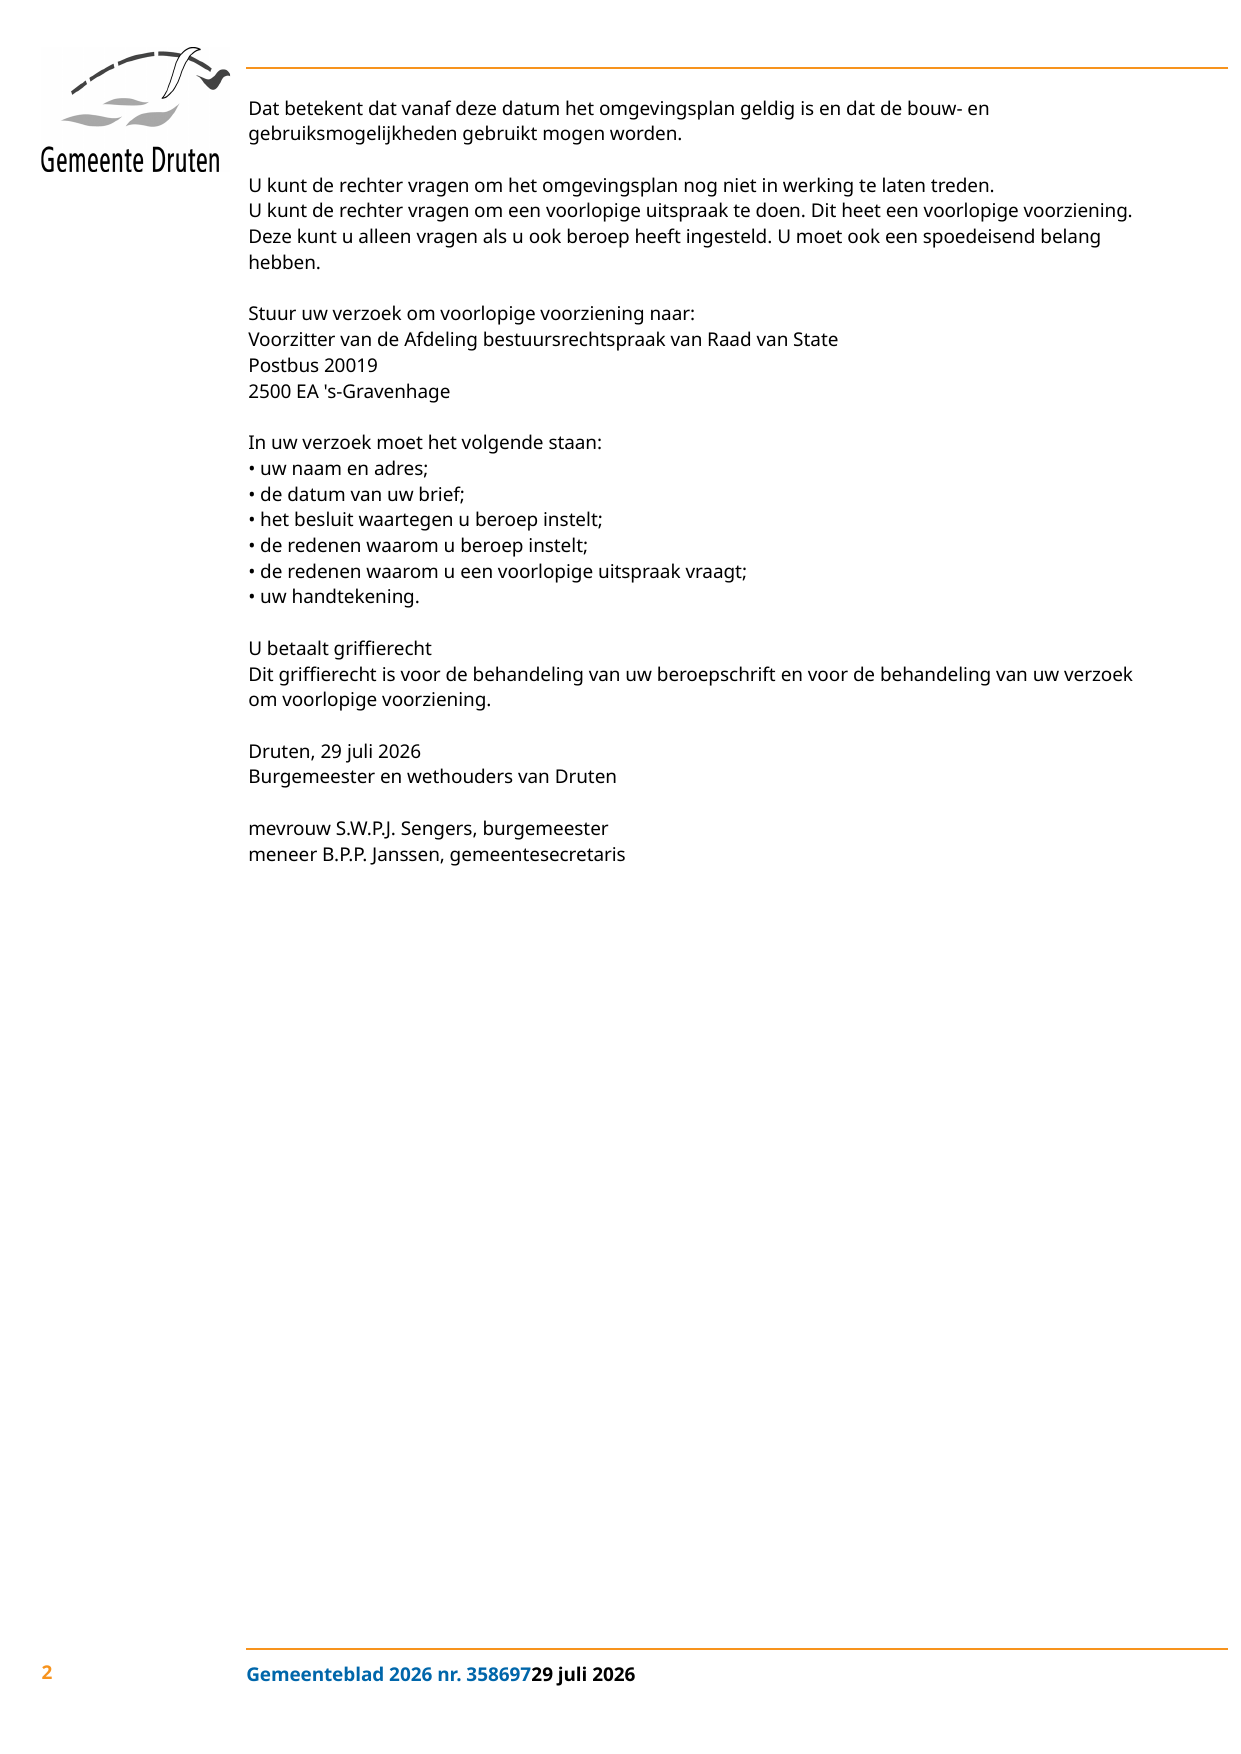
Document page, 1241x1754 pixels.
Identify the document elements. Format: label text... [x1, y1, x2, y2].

text • uw naam en adres; [248, 455, 1152, 481]
text Postbus 20019 [248, 352, 1152, 378]
text U kunt de rechter vragen om het omgevingsplan nog niet in werking te laten treden. [248, 172, 1152, 198]
text 2500 EA 's-Gravenhage [248, 378, 1152, 403]
text U kunt de rechter vragen om een voorlopige uitspraak te doen. Dit heet een voorlopige voorziening. Deze kunt u alleen vragen als u ook beroep heeft ingesteld. U moet ook een spoedeisend belang hebben. [248, 198, 1152, 275]
text Druten, 29 juli 2026 [248, 738, 1152, 764]
picture [41, 47, 231, 172]
text Dat betekent dat vanaf deze datum het omgevingsplan geldig is en dat de bouw- en gebruiksmogelijkheden gebruikt mogen worden. [248, 95, 1152, 146]
text mevrouw S.W.P.J. Sengers, burgemeester [248, 815, 1152, 841]
text Burgemeester en wethouders van Druten [248, 764, 1152, 789]
text • de redenen waarom u beroep instelt; [248, 532, 1152, 558]
text Stuur uw verzoek om voorlopige voorziening naar: [248, 301, 1152, 326]
text • de redenen waarom u een voorlopige uitspraak vraagt; [248, 558, 1152, 584]
text Dit griffierecht is voor de behandeling van uw beroepschrift en voor de behandeling van uw verzoek om voorlopige voorziening. [248, 661, 1152, 712]
text Voorzitter van de Afdeling bestuursrechtspraak van Raad van State [248, 326, 1152, 352]
text U betaalt griffierecht [248, 635, 1152, 661]
text • het besluit waartegen u beroep instelt; [248, 506, 1152, 532]
text • uw handtekening. [248, 584, 1152, 609]
text • de datum van uw brief; [248, 481, 1152, 506]
text meneer B.P.P. Janssen, gemeentesecretaris [248, 841, 1152, 867]
text In uw verzoek moet het volgende staan: [248, 429, 1152, 455]
